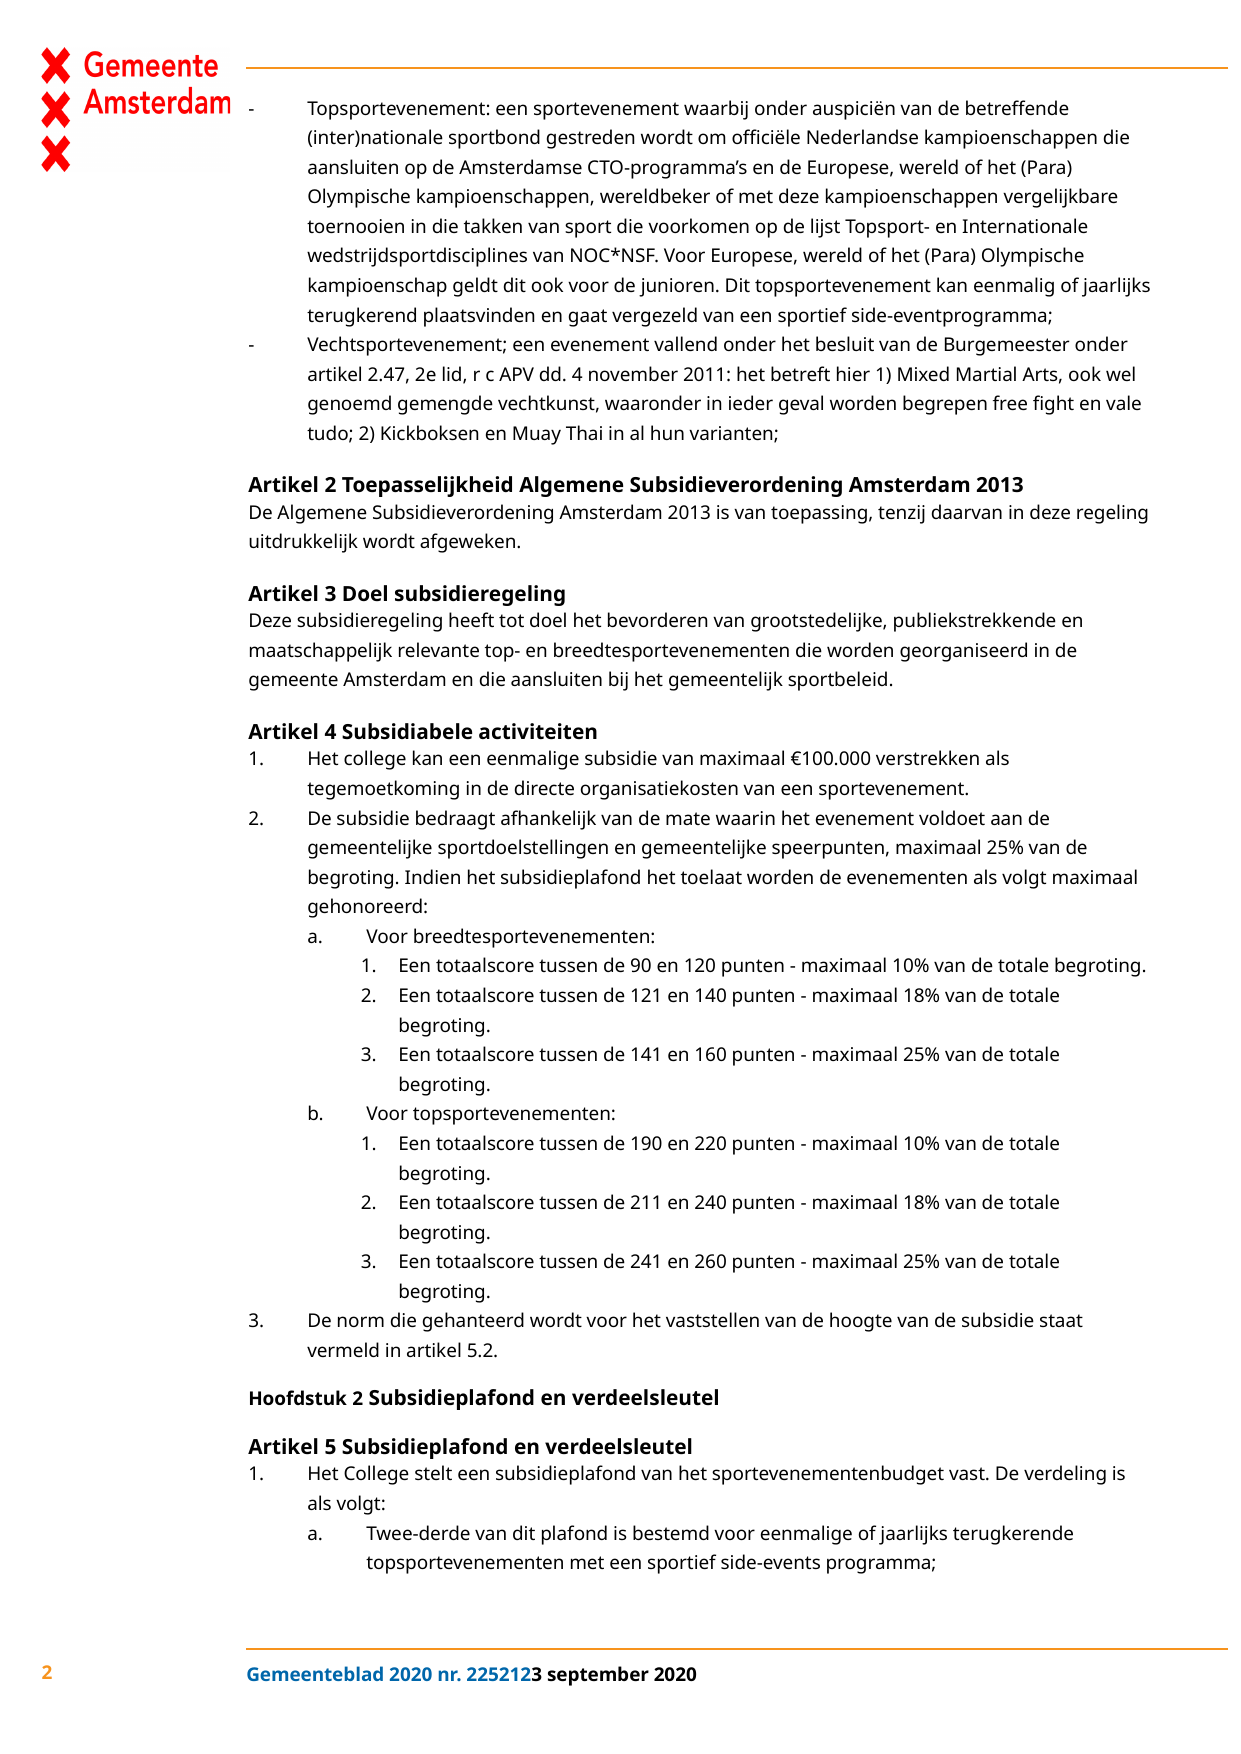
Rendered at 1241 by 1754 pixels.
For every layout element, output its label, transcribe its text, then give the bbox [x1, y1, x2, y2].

list Topsportevenement: een sportevenement waarbij onder auspiciën van de betreffende (inter)nationale sportbond gestreden wordt om officiële Nederlandse kampioenschappen die aansluiten op de Amsterdamse CTO-programma’s en de Europese, wereld of het (Para) Olympische kampioenschappen, wereldbeker of met deze kampioenschappen vergelijkbare toernooien in die takken van sport die voorkomen op de lijst Topsport- en Internationale wedstrijdsportdisciplines van NOC*NSF. Voor Europese, wereld of het (Para) Olympische kampioenschap geldt dit ook voor de junioren. Dit topsportevenement kan eenmalig of jaarlijks terugkerend plaatsvinden en gaat vergezeld van een sportief side-eventprogramma; [248, 95, 1152, 328]
list De norm die gehanteerd wordt voor het vaststellen van de hoogte van de subsidie staat vermeld in artikel 5.2. [248, 1308, 1152, 1363]
text Artikel 2 Toepasselijkheid Algemene Subsidieverordening Amsterdam 2013 [248, 471, 1152, 499]
text Artikel 3 Doel subsidieregeling [248, 579, 1152, 607]
list De subsidie bedraagt afhankelijk van de mate waarin het evenement voldoet aan de gemeentelijke sportdoelstellingen en gemeentelijke speerpunten, maximaal 25% van de begroting. Indien het subsidieplafond het toelaat worden de evenementen als volgt maximaal gehonoreerd: [248, 805, 1152, 919]
list Voor breedtesportevenementen: [307, 923, 1152, 949]
text Hoofdstuk 2 Subsidieplafond en verdeelsleutel [248, 1383, 1152, 1411]
list Voor topsportevenementen: [307, 1101, 1152, 1126]
list Twee-derde van dit plafond is bestemd voor eenmalige of jaarlijks terugkerende topsportevenementen met een sportief side-events programma; [307, 1520, 1152, 1575]
list Een totaalscore tussen de 141 en 160 punten - maximaal 25% van de totale begroting. [361, 1041, 1152, 1097]
list Een totaalscore tussen de 211 en 240 punten - maximaal 18% van de totale begroting. [361, 1189, 1152, 1244]
list Een totaalscore tussen de 90 en 120 punten - maximaal 10% van de totale begroting. [361, 953, 1152, 978]
text Artikel 4 Subsidiabele activiteiten [248, 717, 1152, 746]
picture [41, 47, 231, 172]
text De Algemene Subsidieverordening Amsterdam 2013 is van toepassing, tenzij daarvan in deze regeling uitdrukkelijk wordt afgeweken. [248, 499, 1152, 554]
list Het College stelt een subsidieplafond van het sportevenementenbudget vast. De verdeling is als volgt: [248, 1461, 1152, 1516]
list Een totaalscore tussen de 241 en 260 punten - maximaal 25% van de totale begroting. [361, 1248, 1152, 1304]
text Artikel 5 Subsidieplafond en verdeelsleutel [248, 1432, 1152, 1461]
text Deze subsidieregeling heeft tot doel het bevorderen van grootstedelijke, publiekstrekkende en maatschappelijk relevante top- en breedtesportevenementen die worden georganiseerd in de gemeente Amsterdam en die aansluiten bij het gemeentelijk sportbeleid. [248, 607, 1152, 692]
list Een totaalscore tussen de 121 en 140 punten - maximaal 18% van de totale begroting. [361, 982, 1152, 1037]
list Vechtsportevenement; een evenement vallend onder het besluit van de Burgemeester onder artikel 2.47, 2e lid, r c APV dd. 4 november 2011: het betreft hier 1) Mixed Martial Arts, ook wel genoemd gemengde vechtkunst, waaronder in ieder geval worden begrepen free fight en vale tudo; 2) Kickboksen en Muay Thai in al hun varianten; [248, 331, 1152, 446]
list Een totaalscore tussen de 190 en 220 punten - maximaal 10% van de totale begroting. [361, 1130, 1152, 1185]
list Het college kan een eenmalige subsidie van maximaal €100.000 verstrekken als tegemoetkoming in de directe organisatiekosten van een sportevenement. [248, 746, 1152, 801]
